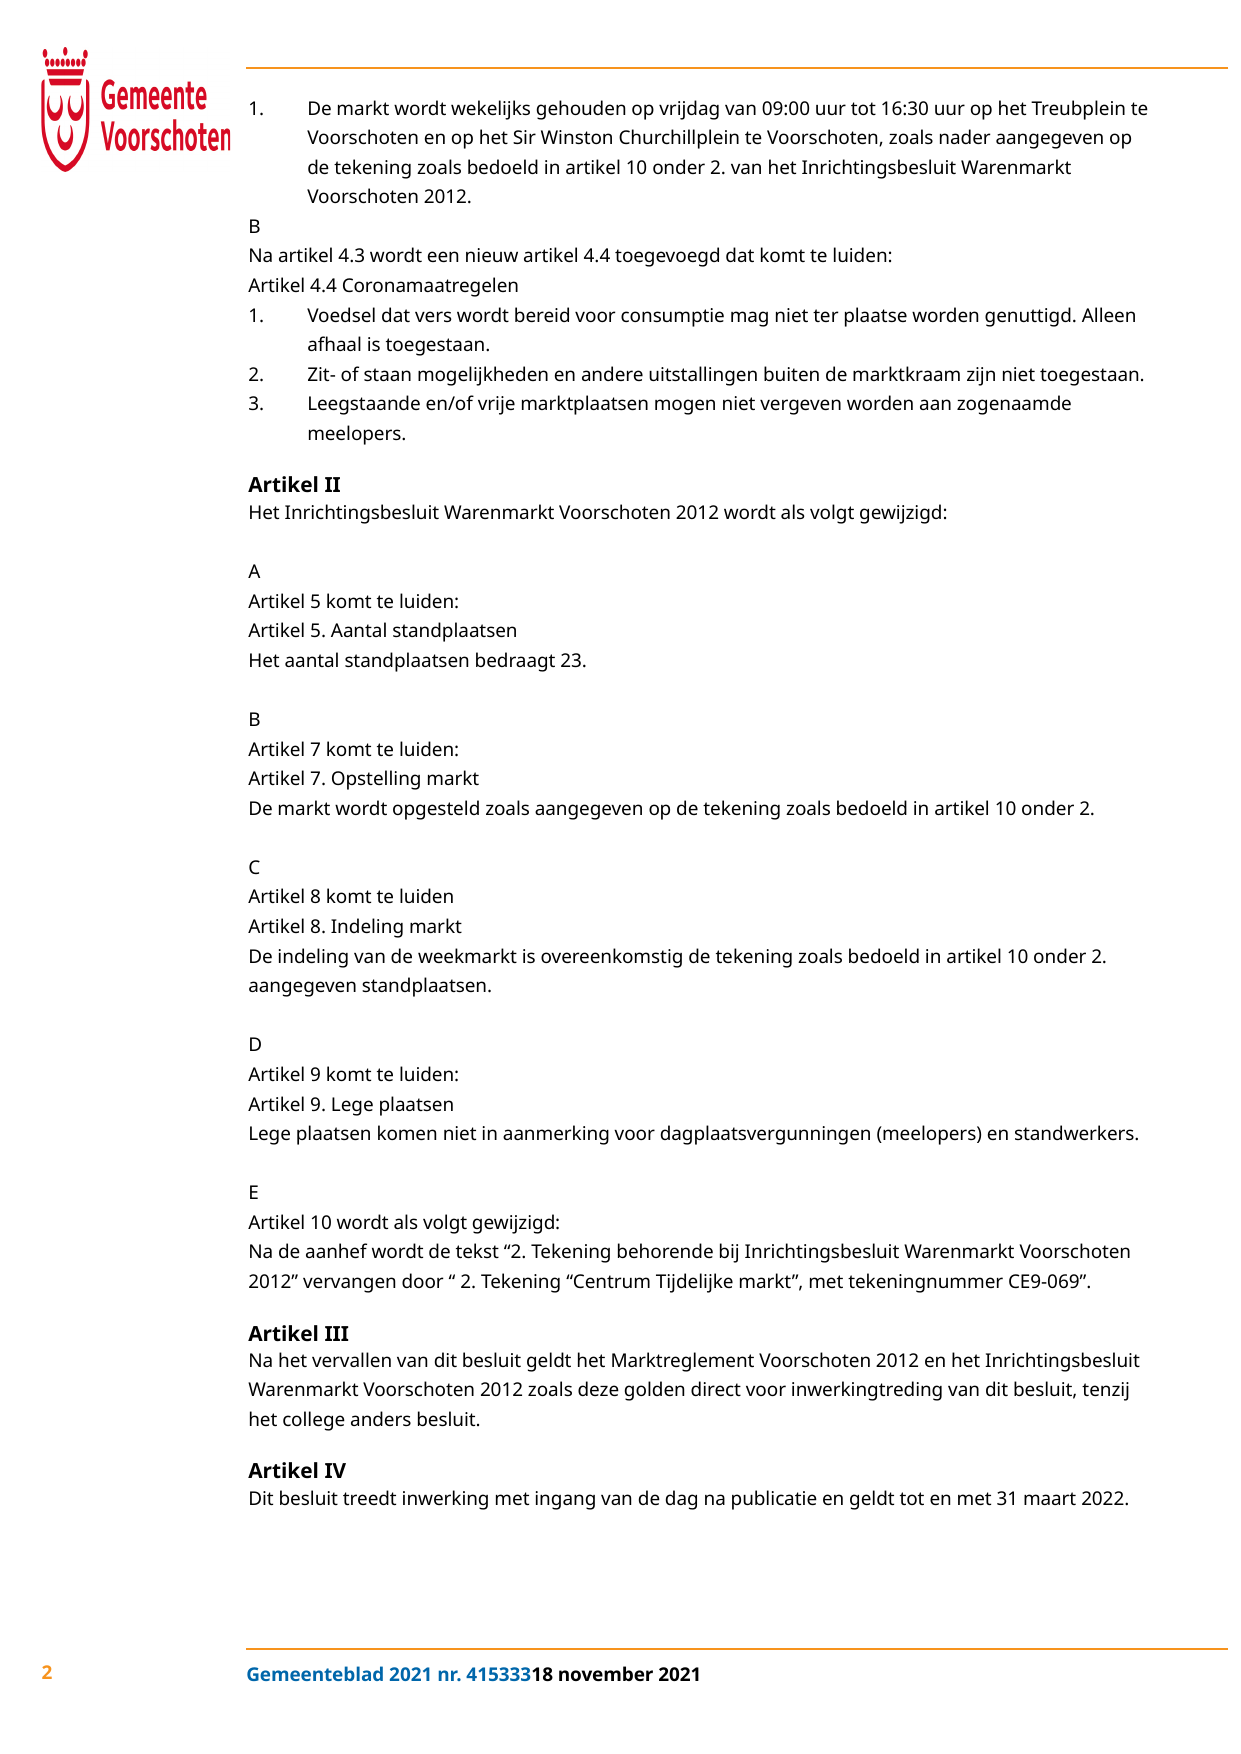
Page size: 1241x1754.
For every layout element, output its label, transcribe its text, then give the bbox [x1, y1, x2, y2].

text Artikel II [248, 471, 1152, 499]
text C [248, 854, 1152, 880]
text Artikel 9 komt te luiden: [248, 1061, 1152, 1087]
list Zit- of staan mogelijkheden en andere uitstallingen buiten de marktkraam zijn niet toegestaan. [248, 361, 1152, 387]
text Artikel 8 komt te luiden [248, 884, 1152, 909]
text Artikel 10 wordt als volgt gewijzigd: [248, 1209, 1152, 1235]
text Artikel 8. Indeling markt [248, 913, 1152, 939]
text De markt wordt opgesteld zoals aangegeven op de tekening zoals bedoeld in artikel 10 onder 2. [248, 795, 1152, 821]
text Artikel 5 komt te luiden: [248, 588, 1152, 613]
text Artikel 5. Aantal standplaatsen [248, 617, 1152, 643]
text Dit besluit treedt inwerking met ingang van de dag na publicatie en geldt tot en met 31 maart 2022. [248, 1485, 1152, 1511]
text Na de aanhef wordt de tekst “2. Tekening behorende bij Inrichtingsbesluit Warenmarkt Voorschoten 2012” vervangen door “ 2. Tekening “Centrum Tijdelijke markt”, met tekeningnummer CE9-069”. [248, 1239, 1152, 1294]
picture [41, 47, 231, 172]
text Artikel 7. Opstelling markt [248, 765, 1152, 791]
list Leegstaande en/of vrije marktplaatsen mogen niet vergeven worden aan zogenaamde meelopers. [248, 391, 1152, 446]
list De markt wordt wekelijks gehouden op vrijdag van 09:00 uur tot 16:30 uur op het Treubplein te Voorschoten en op het Sir Winston Churchillplein te Voorschoten, zoals nader aangegeven op de tekening zoals bedoeld in artikel 10 onder 2. van het Inrichtingsbesluit Warenmarkt Voorschoten 2012. [248, 95, 1152, 209]
text Het aantal standplaatsen bedraagt 23. [248, 647, 1152, 673]
text B [248, 213, 1152, 239]
text De indeling van de weekmarkt is overeenkomstig de tekening zoals bedoeld in artikel 10 onder 2. aangegeven standplaatsen. [248, 943, 1152, 998]
text Artikel 9. Lege plaatsen [248, 1091, 1152, 1116]
text Na artikel 4.3 wordt een nieuw artikel 4.4 toegevoegd dat komt te luiden: [248, 243, 1152, 268]
text Artikel III [248, 1319, 1152, 1347]
text D [248, 1032, 1152, 1057]
list Voedsel dat vers wordt bereid voor consumptie mag niet ter plaatse worden genuttigd. Alleen afhaal is toegestaan. [248, 302, 1152, 357]
text Artikel 4.4 Coronamaatregelen [248, 272, 1152, 298]
text E [248, 1179, 1152, 1205]
text Het Inrichtingsbesluit Warenmarkt Voorschoten 2012 wordt als volgt gewijzigd: [248, 499, 1152, 525]
text Artikel 7 komt te luiden: [248, 736, 1152, 761]
text B [248, 706, 1152, 732]
text Na het vervallen van dit besluit geldt het Marktreglement Voorschoten 2012 en het Inrichtingsbesluit Warenmarkt Voorschoten 2012 zoals deze golden direct voor inwerkingtreding van dit besluit, tenzij het college anders besluit. [248, 1347, 1152, 1432]
text Lege plaatsen komen niet in aanmerking voor dagplaatsvergunningen (meelopers) en standwerkers. [248, 1120, 1152, 1146]
text A [248, 558, 1152, 584]
text Artikel IV [248, 1457, 1152, 1485]
